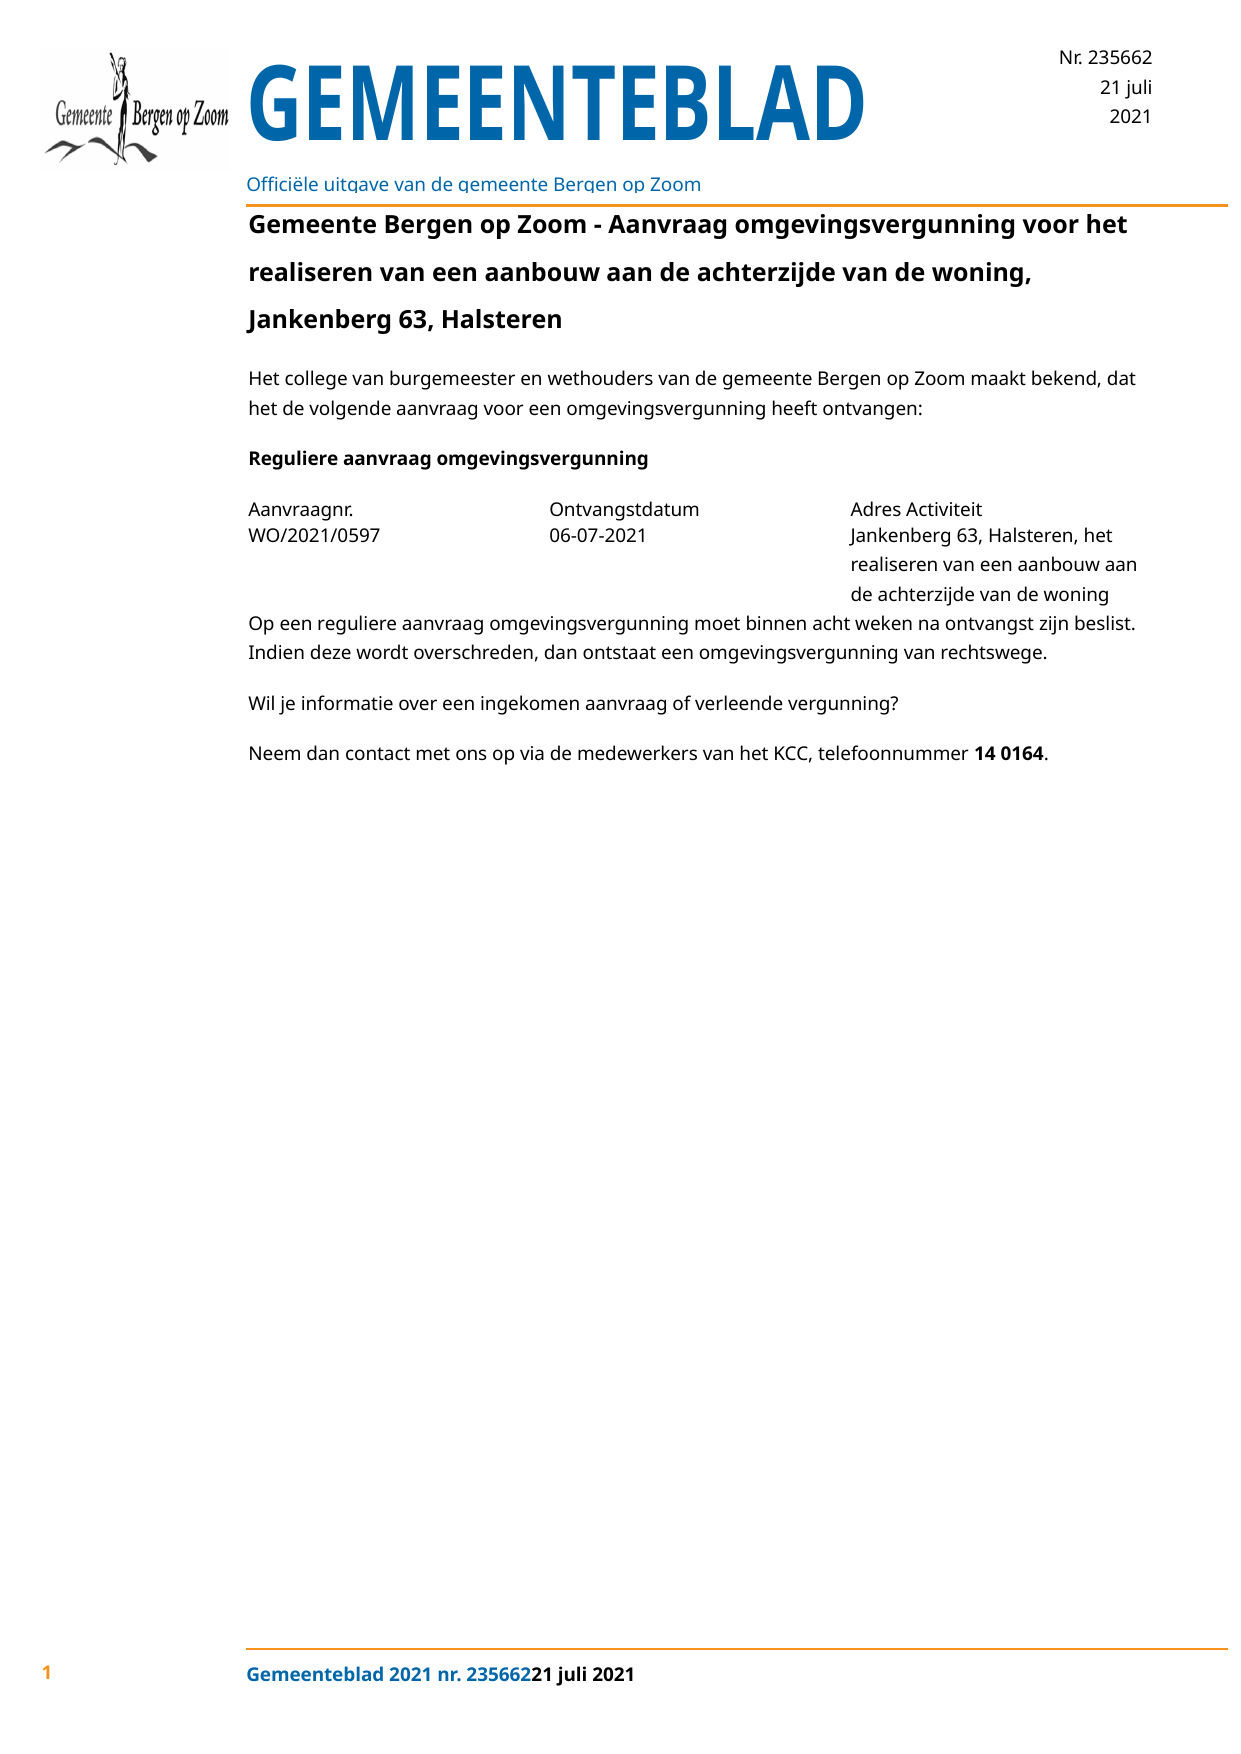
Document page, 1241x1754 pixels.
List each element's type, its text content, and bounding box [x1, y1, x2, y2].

table_cell Jankenberg 63, Halsteren, het realiseren van een aanbouw aan de achterzijde van de woning [850, 522, 1152, 607]
table_header Ontvangstdatum [549, 496, 850, 522]
text Op een reguliere aanvraag omgevingsvergunning moet binnen acht weken na ontvangst zijn beslist. Indien deze wordt overschreden, dan ontstaat een omgevingsvergunning van rechtswege. [248, 610, 1152, 665]
text Het college van burgemeester en wethouders van de gemeente Bergen op Zoom maakt bekend, dat het de volgende aanvraag voor een omgevingsvergunning heeft ontvangen: [248, 366, 1152, 421]
text Neem dan contact met ons op via de medewerkers van het KCC, telefoonnummer 14 0164. [248, 740, 1152, 766]
table_header Adres Activiteit [850, 496, 1152, 522]
table_cell WO/2021/0597 [248, 522, 549, 607]
table_header Aanvraagnr. [248, 496, 549, 522]
picture [41, 47, 231, 172]
text Gemeente Bergen op Zoom - Aanvraag omgevingsvergunning voor het realiseren van een aanbouw aan de achterzijde van de woning, Jankenberg 63, Halsteren [248, 207, 1152, 336]
text Wil je informatie over een ingekomen aanvraag of verleende vergunning? [248, 690, 1152, 716]
text Reguliere aanvraag omgevingsvergunning [248, 446, 1152, 471]
table_cell 06-07-2021 [549, 522, 850, 607]
